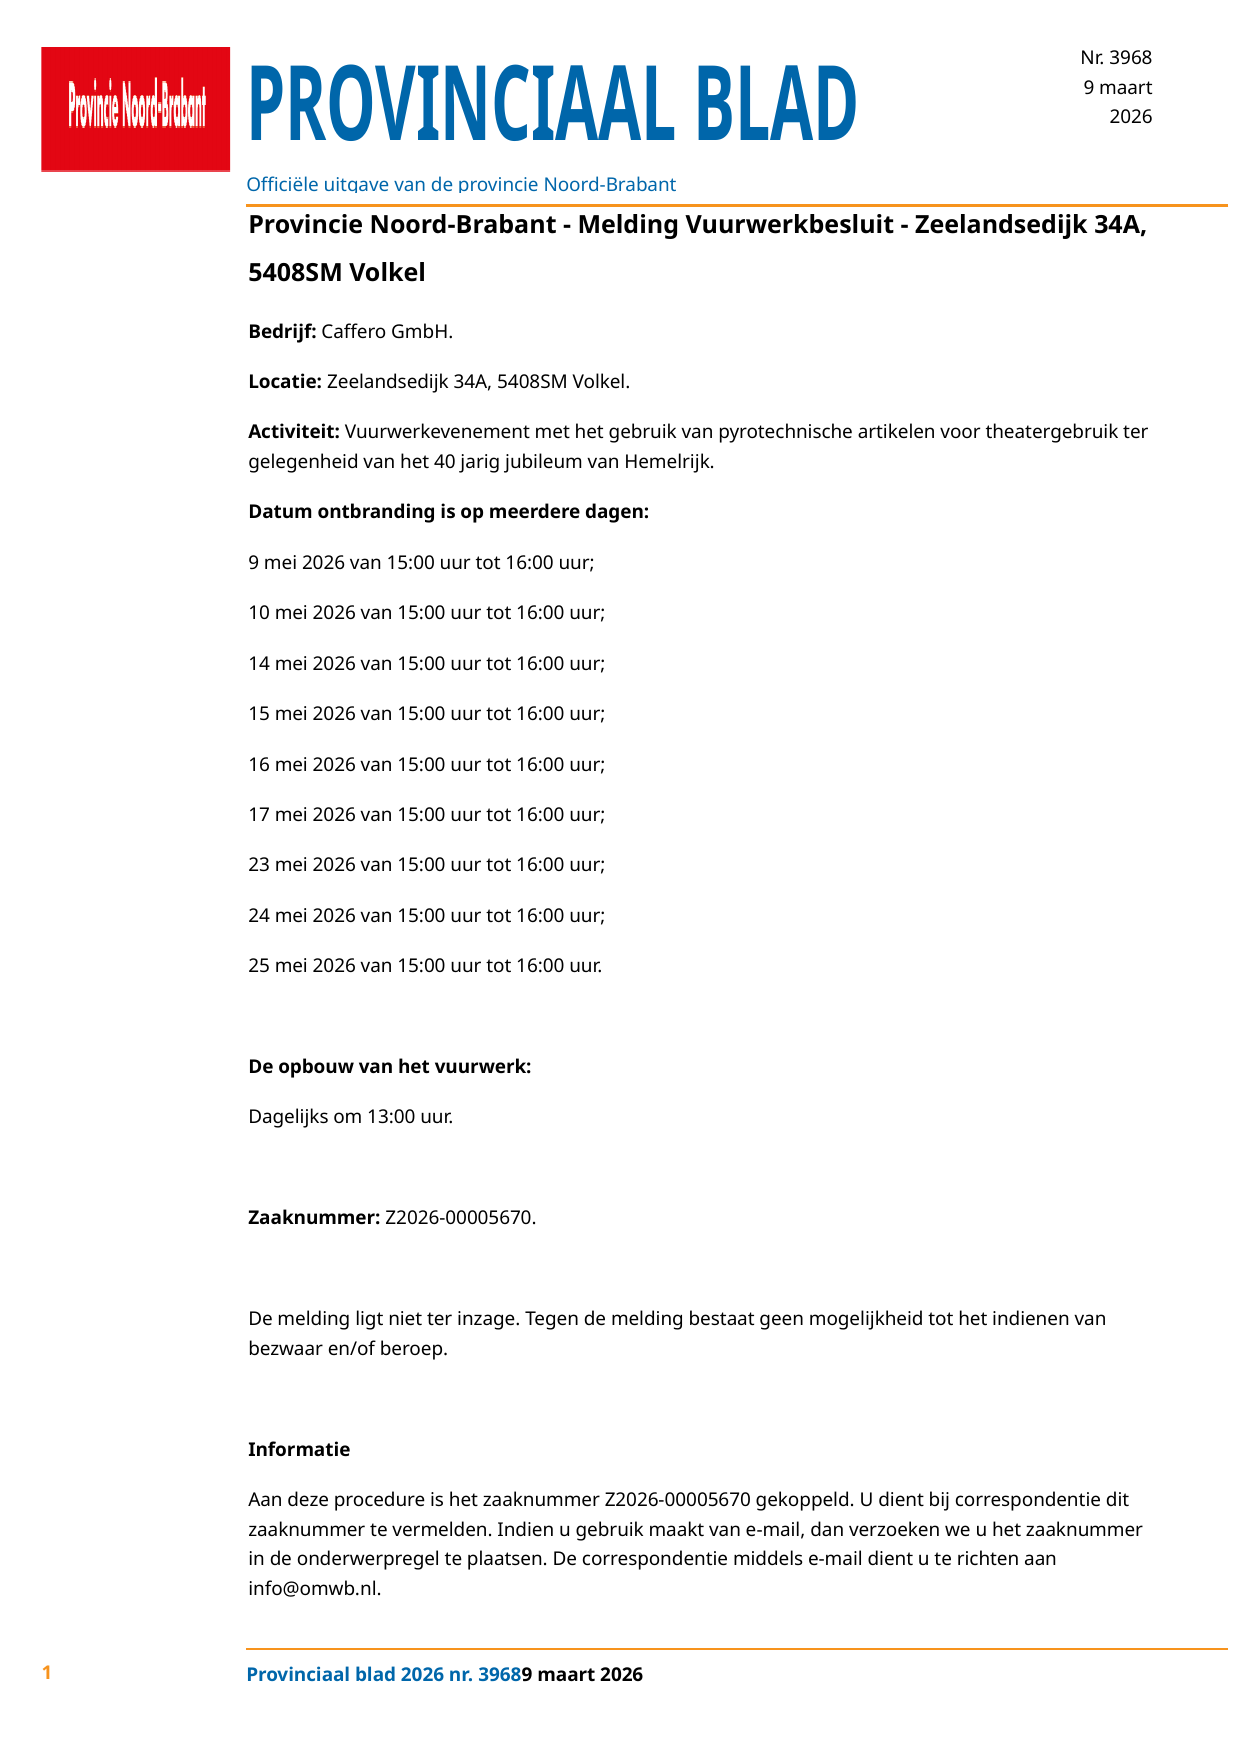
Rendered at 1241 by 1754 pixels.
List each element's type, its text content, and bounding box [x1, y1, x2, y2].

text 15 mei 2026 van 15:00 uur tot 16:00 uur; [248, 700, 1152, 726]
text 25 mei 2026 van 15:00 uur tot 16:00 uur. [248, 952, 1152, 978]
text Zaaknummer: Z2026-00005670. [248, 1204, 1152, 1230]
text Provincie Noord-Brabant - Melding Vuurwerkbesluit - Zeelandsedijk 34A, 5408SM Volkel [248, 207, 1152, 288]
picture [41, 47, 231, 172]
text 10 mei 2026 van 15:00 uur tot 16:00 uur; [248, 599, 1152, 625]
text 24 mei 2026 van 15:00 uur tot 16:00 uur; [248, 902, 1152, 928]
text 23 mei 2026 van 15:00 uur tot 16:00 uur; [248, 852, 1152, 877]
text Locatie: Zeelandsedijk 34A, 5408SM Volkel. [248, 368, 1152, 394]
text Aan deze procedure is het zaaknummer Z2026-00005670 gekoppeld. U dient bij correspondentie dit zaaknummer te vermelden. Indien u gebruik maakt van e-mail, dan verzoeken we u het zaaknummer in de onderwerpregel te plaatsen. De correspondentie middels e-mail dient u te richten aan info@omwb.nl. [248, 1486, 1152, 1601]
text 14 mei 2026 van 15:00 uur tot 16:00 uur; [248, 650, 1152, 676]
text 9 mei 2026 van 15:00 uur tot 16:00 uur; [248, 549, 1152, 575]
text De opbouw van het vuurwerk: [248, 1053, 1152, 1079]
text Bedrijf: Caffero GmbH. [248, 318, 1152, 344]
text Dagelijks om 13:00 uur. [248, 1104, 1152, 1129]
text Activiteit: Vuurwerkevenement met het gebruik van pyrotechnische artikelen voor theatergebruik ter gelegenheid van het 40 jarig jubileum van Hemelrijk. [248, 419, 1152, 474]
text De melding ligt niet ter inzage. Tegen de melding bestaat geen mogelijkheid tot het indienen van bezwaar en/of beroep. [248, 1305, 1152, 1361]
text 16 mei 2026 van 15:00 uur tot 16:00 uur; [248, 751, 1152, 777]
text 17 mei 2026 van 15:00 uur tot 16:00 uur; [248, 801, 1152, 827]
text Informatie [248, 1436, 1152, 1462]
text Datum ontbranding is op meerdere dagen: [248, 499, 1152, 524]
